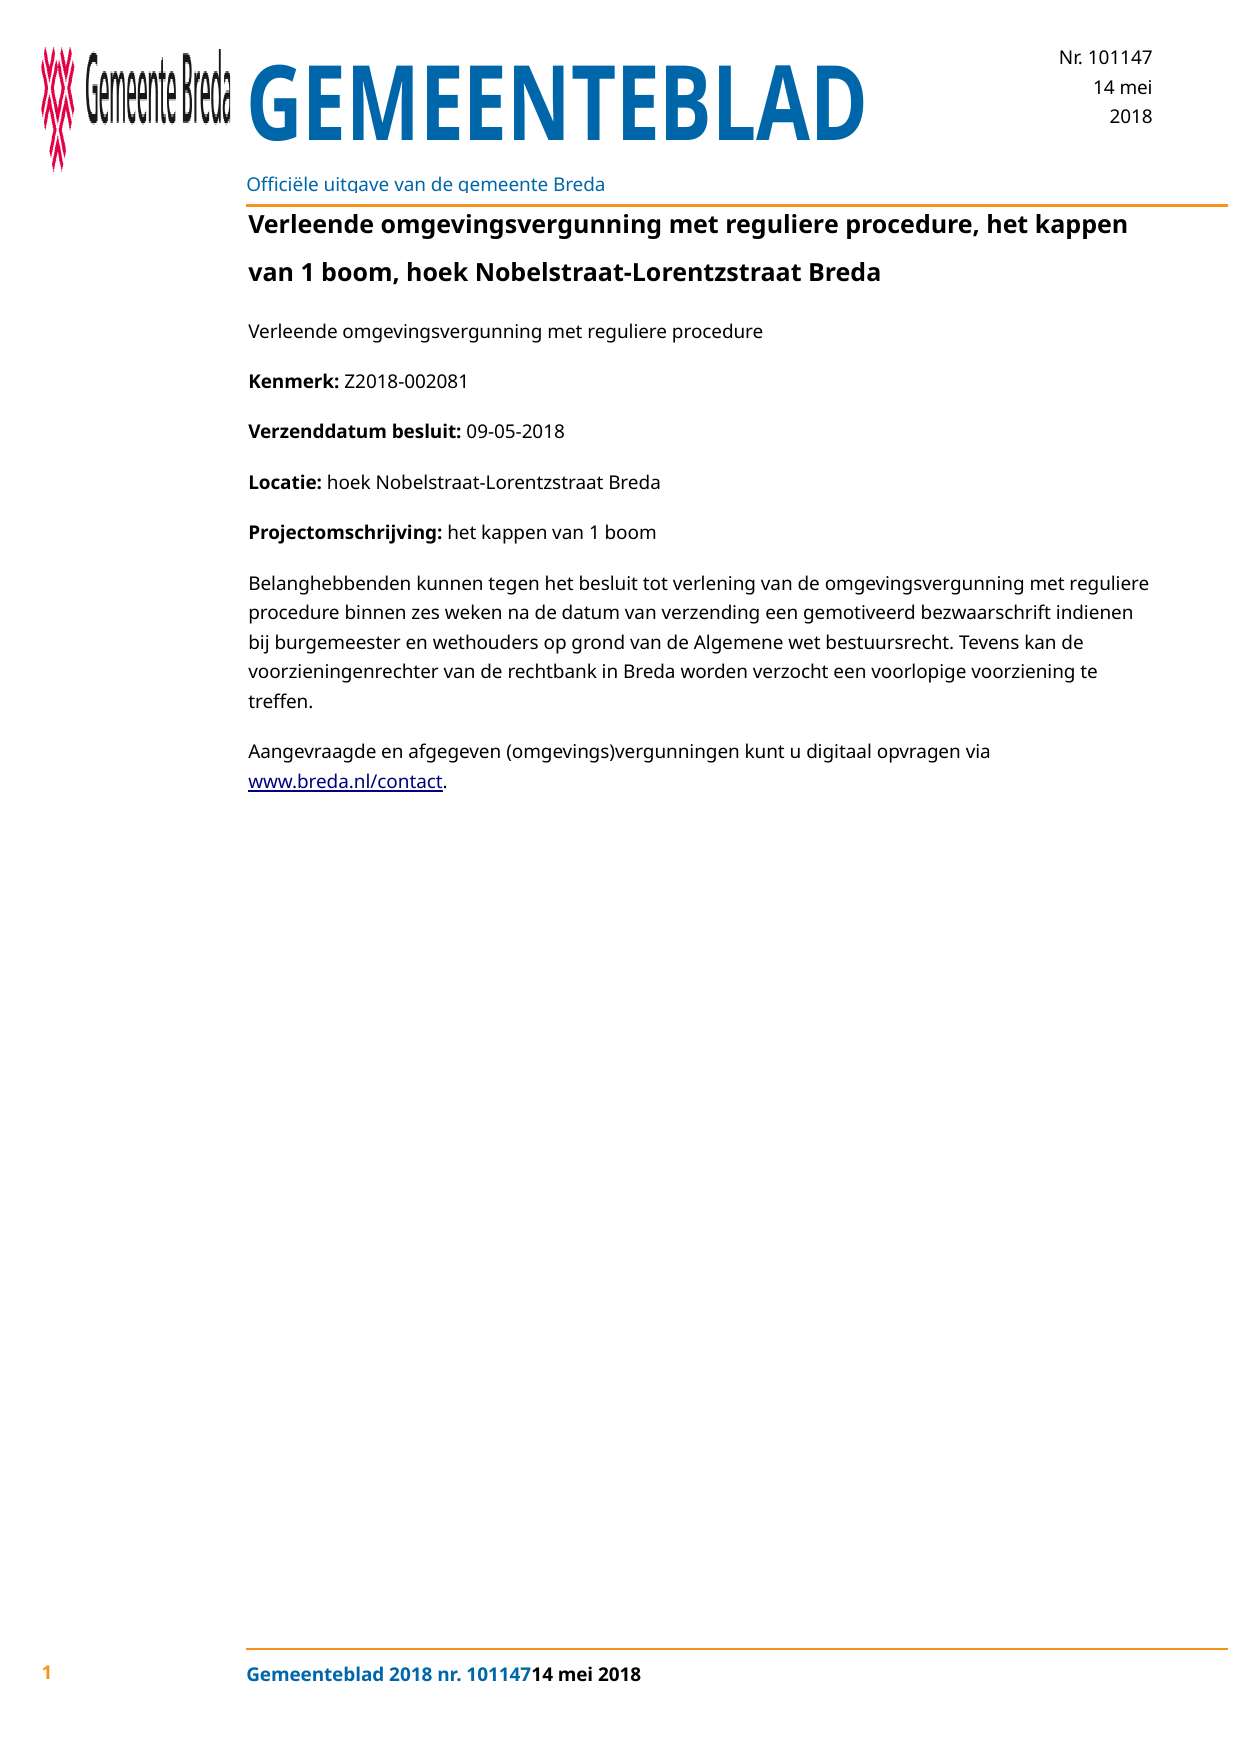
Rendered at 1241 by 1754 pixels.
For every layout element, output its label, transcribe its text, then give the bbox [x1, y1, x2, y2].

text Kenmerk: Z2018-002081 [248, 368, 1152, 394]
text Projectomschrijving: het kappen van 1 boom [248, 519, 1152, 545]
text Aangevraagde en afgegeven (omgevings)vergunningen kunt u digitaal opvragen via www.breda.nl/contact. [248, 739, 1152, 794]
text Verleende omgevingsvergunning met reguliere procedure [248, 318, 1152, 344]
text Locatie: hoek Nobelstraat-Lorentzstraat Breda [248, 469, 1152, 495]
text Verleende omgevingsvergunning met reguliere procedure, het kappen van 1 boom, hoek Nobelstraat-Lorentzstraat Breda [248, 207, 1152, 288]
text Belanghebbenden kunnen tegen het besluit tot verlening van de omgevingsvergunning met reguliere procedure binnen zes weken na de datum van verzending een gemotiveerd bezwaarschrift indienen bij burgemeester en wethouders op grond van de Algemene wet bestuursrecht. Tevens kan de voorzieningenrechter van de rechtbank in Breda worden verzocht een voorlopige voorziening te treffen. [248, 570, 1152, 714]
text Verzenddatum besluit: 09-05-2018 [248, 419, 1152, 444]
picture [41, 47, 231, 172]
